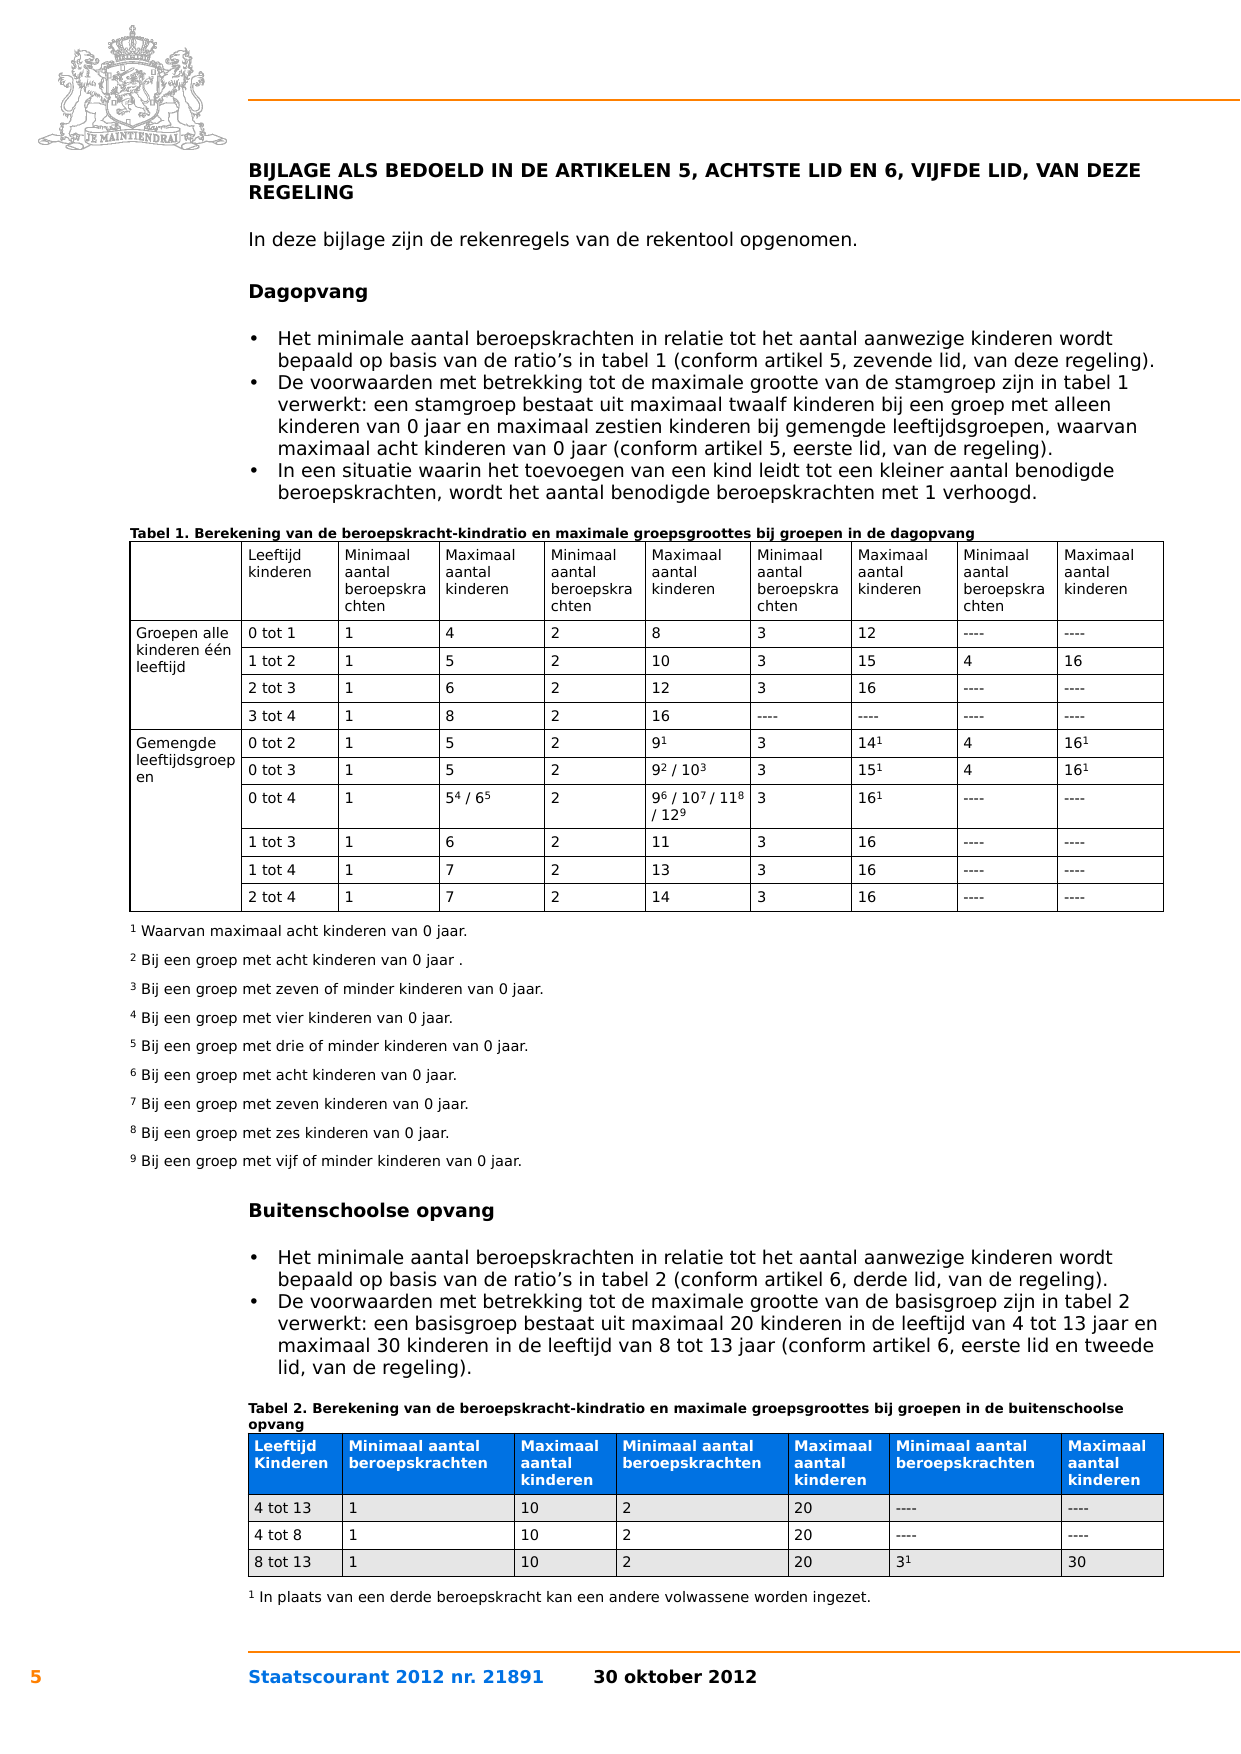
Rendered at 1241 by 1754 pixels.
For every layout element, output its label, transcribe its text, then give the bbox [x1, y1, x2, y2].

table_cell 12 [646, 675, 750, 702]
table_cell 1 [339, 730, 439, 757]
table_cell ---- [958, 829, 1057, 856]
table_cell ---- [1058, 785, 1163, 828]
table_cell 91 [646, 730, 750, 757]
subtitle Dagopvang [248, 281, 1163, 303]
table_cell Maximaal aantal kinderen [1058, 542, 1163, 619]
table_cell 3 [751, 857, 851, 883]
table_cell Leeftijd Kinderen [249, 1434, 342, 1494]
table_cell 1 [339, 857, 439, 883]
table_cell 2 [545, 884, 645, 911]
text • Het minimale aantal beroepskrachten in relatie tot het aantal aanwezige kinderen wordt bepaald op basis van de ratio’s in tabel 1 (conform artikel 5, zevende lid, van deze regeling). [248, 328, 1163, 372]
table_cell 151 [852, 758, 957, 784]
table_cell ---- [958, 857, 1057, 883]
table_cell 15 [852, 648, 957, 674]
table_cell ---- [1058, 857, 1163, 883]
table_cell Minimaal aantal beroepskrachten [339, 542, 439, 619]
table_cell ---- [890, 1495, 1061, 1521]
table_cell ---- [1062, 1495, 1163, 1521]
table_cell 1 [339, 675, 439, 702]
table_cell 1 [339, 703, 439, 729]
table_cell 2 [545, 648, 645, 674]
table_cell 1 [339, 785, 439, 828]
table_cell 14 [646, 884, 750, 911]
table_cell 5 [440, 730, 544, 757]
table_cell ---- [1058, 829, 1163, 856]
table_cell ---- [890, 1522, 1061, 1549]
table_cell 4 [958, 730, 1057, 757]
table_cell Groepen alle kinderen één leeftijd [131, 621, 241, 729]
table_cell ---- [958, 621, 1057, 647]
subtitle BIJLAGE ALS BEDOELD IN DE ARTIKELEN 5, ACHTSTE LID EN 6, VIJFDE LID, VAN DEZE REGELING [248, 160, 1163, 204]
text In deze bijlage zijn de rekenregels van de rekentool opgenomen. [248, 229, 1163, 251]
table_cell 0 tot 1 [242, 621, 338, 647]
table_cell 1 [339, 884, 439, 911]
table_cell Minimaal aantal beroepskrachten [890, 1434, 1061, 1494]
table_cell 16 [852, 884, 957, 911]
table_cell 2 [545, 703, 645, 729]
table_cell ---- [958, 884, 1057, 911]
table_cell 3 [751, 829, 851, 856]
text • Het minimale aantal beroepskrachten in relatie tot het aantal aanwezige kinderen wordt bepaald op basis van de ratio’s in tabel 2 (conform artikel 6, derde lid, van de regeling). [248, 1247, 1163, 1291]
table_cell 1 [339, 758, 439, 784]
table_cell 8 [440, 703, 544, 729]
table_cell 2 [617, 1522, 788, 1549]
table_cell 7 [440, 884, 544, 911]
table_cell 6 [440, 675, 544, 702]
table_cell Maximaal aantal kinderen [515, 1434, 616, 1494]
table_cell 0 tot 3 [242, 758, 338, 784]
table_cell 3 [751, 884, 851, 911]
table_cell Minimaal aantal beroepskrachten [958, 542, 1057, 619]
table_cell 2 tot 4 [242, 884, 338, 911]
table_cell 2 [545, 785, 645, 828]
table_cell 54 / 65 [440, 785, 544, 828]
table_cell Minimaal aantal beroepskrachten [751, 542, 851, 619]
table_cell 4 [958, 758, 1057, 784]
table_cell 1 In plaats van een derde beroepskracht kan een andere volwassene worden ingezet. [248, 1577, 1163, 1606]
table_cell 16 [852, 857, 957, 883]
table_cell 1 [339, 621, 439, 647]
table_cell 3 tot 4 [242, 703, 338, 729]
table_cell ---- [958, 703, 1057, 729]
table_cell 8 [646, 621, 750, 647]
table_cell 0 tot 4 [242, 785, 338, 828]
table_cell Maximaal aantal kinderen [440, 542, 544, 619]
table_cell 2 [545, 857, 645, 883]
table_cell 161 [1058, 758, 1163, 784]
table_cell 16 [646, 703, 750, 729]
table_cell 3 [751, 648, 851, 674]
table_cell 3 [751, 730, 851, 757]
table_cell 10 [646, 648, 750, 674]
table_cell 7 [440, 857, 544, 883]
table_cell 3 [751, 675, 851, 702]
table_cell 13 [646, 857, 750, 883]
table_cell 96 / 107 / 118 / 129 [646, 785, 750, 828]
table_cell 1 tot 2 [242, 648, 338, 674]
table_cell 4 tot 8 [249, 1522, 342, 1549]
table_cell 20 [789, 1550, 889, 1576]
table_cell 1 tot 3 [242, 829, 338, 856]
table_cell 92 / 103 [646, 758, 750, 784]
table_cell Maximaal aantal kinderen [1062, 1434, 1163, 1494]
table_cell Maximaal aantal kinderen [852, 542, 957, 619]
table_cell 20 [789, 1495, 889, 1521]
table_cell 2 [545, 730, 645, 757]
table_cell 16 [852, 829, 957, 856]
table_cell 2 [545, 675, 645, 702]
table_cell 1 Waarvan maximaal acht kinderen van 0 jaar. 2 Bij een groep met acht kinderen van 0 jaar . 3 Bij een groep met zeven of minder kinderen van 0 jaar. 4 Bij een groep met vier kinderen van 0 jaar. 5 Bij een groep met drie of minder kinderen van 0 jaar. 6 Bij een groep met acht kinderen van 0 jaar. 7 Bij een groep met zeven kinderen van 0 jaar. 8 Bij een groep met zes kinderen van 0 jaar. 9 Bij een groep met vijf of minder kinderen van 0 jaar. [130, 912, 1163, 1170]
table_cell 1 [343, 1550, 514, 1576]
table_cell 2 [617, 1550, 788, 1576]
table_cell Minimaal aantal beroepskrachten [343, 1434, 514, 1494]
table_cell 1 tot 4 [242, 857, 338, 883]
table_cell 161 [852, 785, 957, 828]
table_cell Minimaal aantal beroepskrachten [617, 1434, 788, 1494]
table_cell ---- [1058, 884, 1163, 911]
table_cell [131, 542, 241, 619]
text • De voorwaarden met betrekking tot de maximale grootte van de basisgroep zijn in tabel 2 verwerkt: een basisgroep bestaat uit maximaal 20 kinderen in de leeftijd van 4 tot 13 jaar en maximaal 30 kinderen in de leeftijd van 8 tot 13 jaar (conform artikel 6, eerste lid en tweede lid, van de regeling). [248, 1291, 1163, 1379]
table_cell 4 tot 13 [249, 1495, 342, 1521]
table_cell 30 [1062, 1550, 1163, 1576]
table_cell 31 [890, 1550, 1061, 1576]
table_cell 141 [852, 730, 957, 757]
table_cell 1 [339, 648, 439, 674]
table_cell 16 [1058, 648, 1163, 674]
table_cell 5 [440, 758, 544, 784]
table_cell 1 [339, 829, 439, 856]
table_cell 12 [852, 621, 957, 647]
table_cell ---- [958, 785, 1057, 828]
table_cell 3 [751, 621, 851, 647]
table_cell 2 [617, 1495, 788, 1521]
table_cell 10 [515, 1550, 616, 1576]
table_cell Maximaal aantal kinderen [646, 542, 750, 619]
table_cell 10 [515, 1495, 616, 1521]
table_cell ---- [751, 703, 851, 729]
table_cell ---- [958, 675, 1057, 702]
table_cell Leeftijd kinderen [242, 542, 338, 619]
table_cell 20 [789, 1522, 889, 1549]
text • De voorwaarden met betrekking tot de maximale grootte van de stamgroep zijn in tabel 1 verwerkt: een stamgroep bestaat uit maximaal twaalf kinderen bij een groep met alleen kinderen van 0 jaar en maximaal zestien kinderen bij gemengde leeftijdsgroepen, waarvan maximaal acht kinderen van 0 jaar (conform artikel 5, eerste lid, van de regeling). [248, 372, 1163, 460]
table_cell Minimaal aantal beroepskrachten [545, 542, 645, 619]
picture [38, 25, 227, 150]
table_cell 11 [646, 829, 750, 856]
table_cell 2 [545, 829, 645, 856]
table_cell 4 [958, 648, 1057, 674]
table_header Tabel 1. Berekening van de beroepskracht-kindratio en maximale groepsgroottes bij groepen in de dagopvang [130, 526, 1163, 541]
table_cell ---- [1062, 1522, 1163, 1549]
table_header Tabel 2. Berekening van de beroepskracht-kindratio en maximale groepsgroottes bij groepen in de buitenschoolse opvang [248, 1401, 1163, 1432]
table_cell 3 [751, 758, 851, 784]
table_cell 0 tot 2 [242, 730, 338, 757]
table_cell ---- [852, 703, 957, 729]
table_cell 6 [440, 829, 544, 856]
table_cell 161 [1058, 730, 1163, 757]
table_cell 8 tot 13 [249, 1550, 342, 1576]
table_cell 5 [440, 648, 544, 674]
table_cell 16 [852, 675, 957, 702]
table_cell 3 [751, 785, 851, 828]
table_cell 1 [343, 1495, 514, 1521]
table_cell 2 tot 3 [242, 675, 338, 702]
text • In een situatie waarin het toevoegen van een kind leidt tot een kleiner aantal benodigde beroepskrachten, wordt het aantal benodigde beroepskrachten met 1 verhoogd. [248, 460, 1163, 504]
table_cell ---- [1058, 675, 1163, 702]
table_cell ---- [1058, 703, 1163, 729]
table_cell 4 [440, 621, 544, 647]
subtitle Buitenschoolse opvang [248, 1200, 1163, 1222]
table_cell 1 [343, 1522, 514, 1549]
table_cell 10 [515, 1522, 616, 1549]
table_cell ---- [1058, 621, 1163, 647]
table_cell 2 [545, 621, 645, 647]
table_cell 2 [545, 758, 645, 784]
table_cell Maximaal aantal kinderen [789, 1434, 889, 1494]
table_cell Gemengde leeftijdsgroepen [131, 730, 241, 911]
